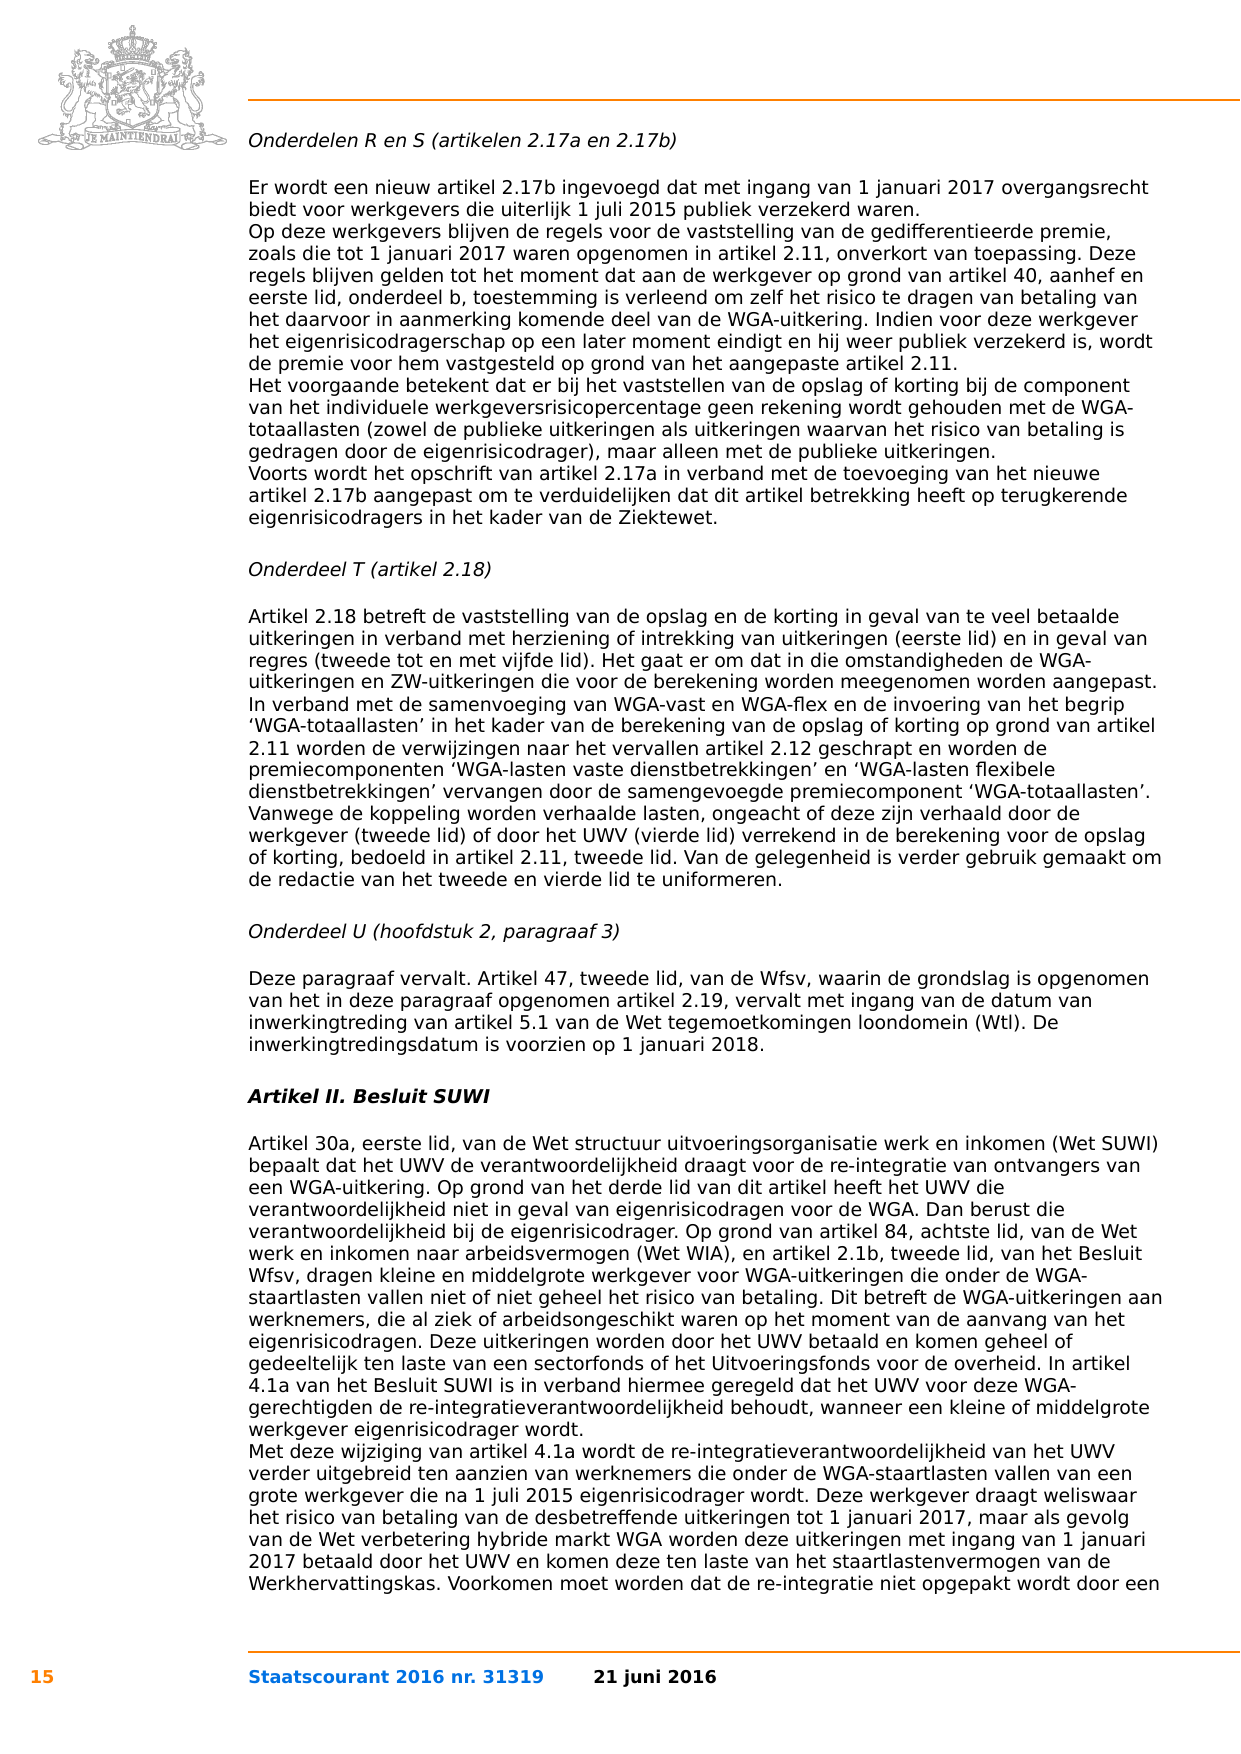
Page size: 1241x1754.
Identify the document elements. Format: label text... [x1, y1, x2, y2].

text Er wordt een nieuw artikel 2.17b ingevoegd dat met ingang van 1 januari 2017 overgangsrecht biedt voor werkgevers die uiterlijk 1 juli 2015 publiek verzekerd waren. [248, 177, 1163, 221]
subtitle Artikel II. Besluit SUWI [248, 1086, 1163, 1108]
text Met deze wijziging van artikel 4.1a wordt de re-integratieverantwoordelijkheid van het UWV verder uitgebreid ten aanzien van werknemers die onder de WGA-staartlasten vallen van een grote werkgever die na 1 juli 2015 eigenrisicodrager wordt. Deze werkgever draagt weliswaar het risico van betaling van de desbetreffende uitkeringen tot 1 januari 2017, maar als gevolg van de Wet verbetering hybride markt WGA worden deze uitkeringen met ingang van 1 januari 2017 betaald door het UWV en komen deze ten laste van het staartlastenvermogen van de Werkhervattingskas. Voorkomen moet worden dat de re-integratie niet opgepakt wordt door een [248, 1441, 1163, 1595]
text Op deze werkgevers blijven de regels voor de vaststelling van de gedifferentieerde premie, zoals die tot 1 januari 2017 waren opgenomen in artikel 2.11, onverkort van toepassing. Deze regels blijven gelden tot het moment dat aan de werkgever op grond van artikel 40, aanhef en eerste lid, onderdeel b, toestemming is verleend om zelf het risico te dragen van betaling van het daarvoor in aanmerking komende deel van de WGA-uitkering. Indien voor deze werkgever het eigenrisicodragerschap op een later moment eindigt en hij weer publiek verzekerd is, wordt de premie voor hem vastgesteld op grond van het aangepaste artikel 2.11. [248, 221, 1163, 375]
text Voorts wordt het opschrift van artikel 2.17a in verband met de toevoeging van het nieuwe artikel 2.17b aangepast om te verduidelijken dat dit artikel betrekking heeft op terugkerende eigenrisicodragers in het kader van de Ziektewet. [248, 463, 1163, 528]
text Artikel 2.18 betreft de vaststelling van de opslag en de korting in geval van te veel betaalde uitkeringen in verband met herziening of intrekking van uitkeringen (eerste lid) en in geval van regres (tweede tot en met vijfde lid). Het gaat er om dat in die omstandigheden de WGA-uitkeringen en ZW-uitkeringen die voor de berekening worden meegenomen worden aangepast. In verband met de samenvoeging van WGA-vast en WGA-flex en de invoering van het begrip ‘WGA-totaallasten’ in het kader van de berekening van de opslag of korting op grond van artikel 2.11 worden de verwijzingen naar het vervallen artikel 2.12 geschrapt en worden de premiecomponenten ‘WGA-lasten vaste dienstbetrekkingen’ en ‘WGA-lasten flexibele dienstbetrekkingen’ vervangen door de samengevoegde premiecomponent ‘WGA-totaallasten’. Vanwege de koppeling worden verhaalde lasten, ongeacht of deze zijn verhaald door de werkgever (tweede lid) of door het UWV (vierde lid) verrekend in de berekening voor de opslag of korting, bedoeld in artikel 2.11, tweede lid. Van de gelegenheid is verder gebruik gemaakt om de redactie van het tweede en vierde lid te uniformeren. [248, 606, 1163, 891]
picture [38, 25, 227, 150]
text Artikel 30a, eerste lid, van de Wet structuur uitvoeringsorganisatie werk en inkomen (Wet SUWI) bepaalt dat het UWV de verantwoordelijkheid draagt voor de re-integratie van ontvangers van een WGA-uitkering. Op grond van het derde lid van dit artikel heeft het UWV die verantwoordelijkheid niet in geval van eigenrisicodragen voor de WGA. Dan berust die verantwoordelijkheid bij de eigenrisicodrager. Op grond van artikel 84, achtste lid, van de Wet werk en inkomen naar arbeidsvermogen (Wet WIA), en artikel 2.1b, tweede lid, van het Besluit Wfsv, dragen kleine en middelgrote werkgever voor WGA-uitkeringen die onder de WGA-staartlasten vallen niet of niet geheel het risico van betaling. Dit betreft de WGA-uitkeringen aan werknemers, die al ziek of arbeidsongeschikt waren op het moment van de aanvang van het eigenrisicodragen. Deze uitkeringen worden door het UWV betaald en komen geheel of gedeeltelijk ten laste van een sectorfonds of het Uitvoeringsfonds voor de overheid. In artikel 4.1a van het Besluit SUWI is in verband hiermee geregeld dat het UWV voor deze WGA-gerechtigden de re-integratieverantwoordelijkheid behoudt, wanneer een kleine of middelgrote werkgever eigenrisicodrager wordt. [248, 1133, 1163, 1441]
subtitle Onderdeel T (artikel 2.18) [248, 558, 1163, 581]
text Deze paragraaf vervalt. Artikel 47, tweede lid, van de Wfsv, waarin de grondslag is opgenomen van het in deze paragraaf opgenomen artikel 2.19, vervalt met ingang van de datum van inwerkingtreding van artikel 5.1 van de Wet tegemoetkomingen loondomein (Wtl). De inwerkingtredingsdatum is voorzien op 1 januari 2018. [248, 968, 1163, 1056]
subtitle Onderdeel U (hoofdstuk 2, paragraaf 3) [248, 921, 1163, 943]
subtitle Onderdelen R en S (artikelen 2.17a en 2.17b) [248, 130, 1163, 152]
text Het voorgaande betekent dat er bij het vaststellen van de opslag of korting bij de component van het individuele werkgeversrisicopercentage geen rekening wordt gehouden met de WGA-totaallasten (zowel de publieke uitkeringen als uitkeringen waarvan het risico van betaling is gedragen door de eigenrisicodrager), maar alleen met de publieke uitkeringen. [248, 375, 1163, 463]
